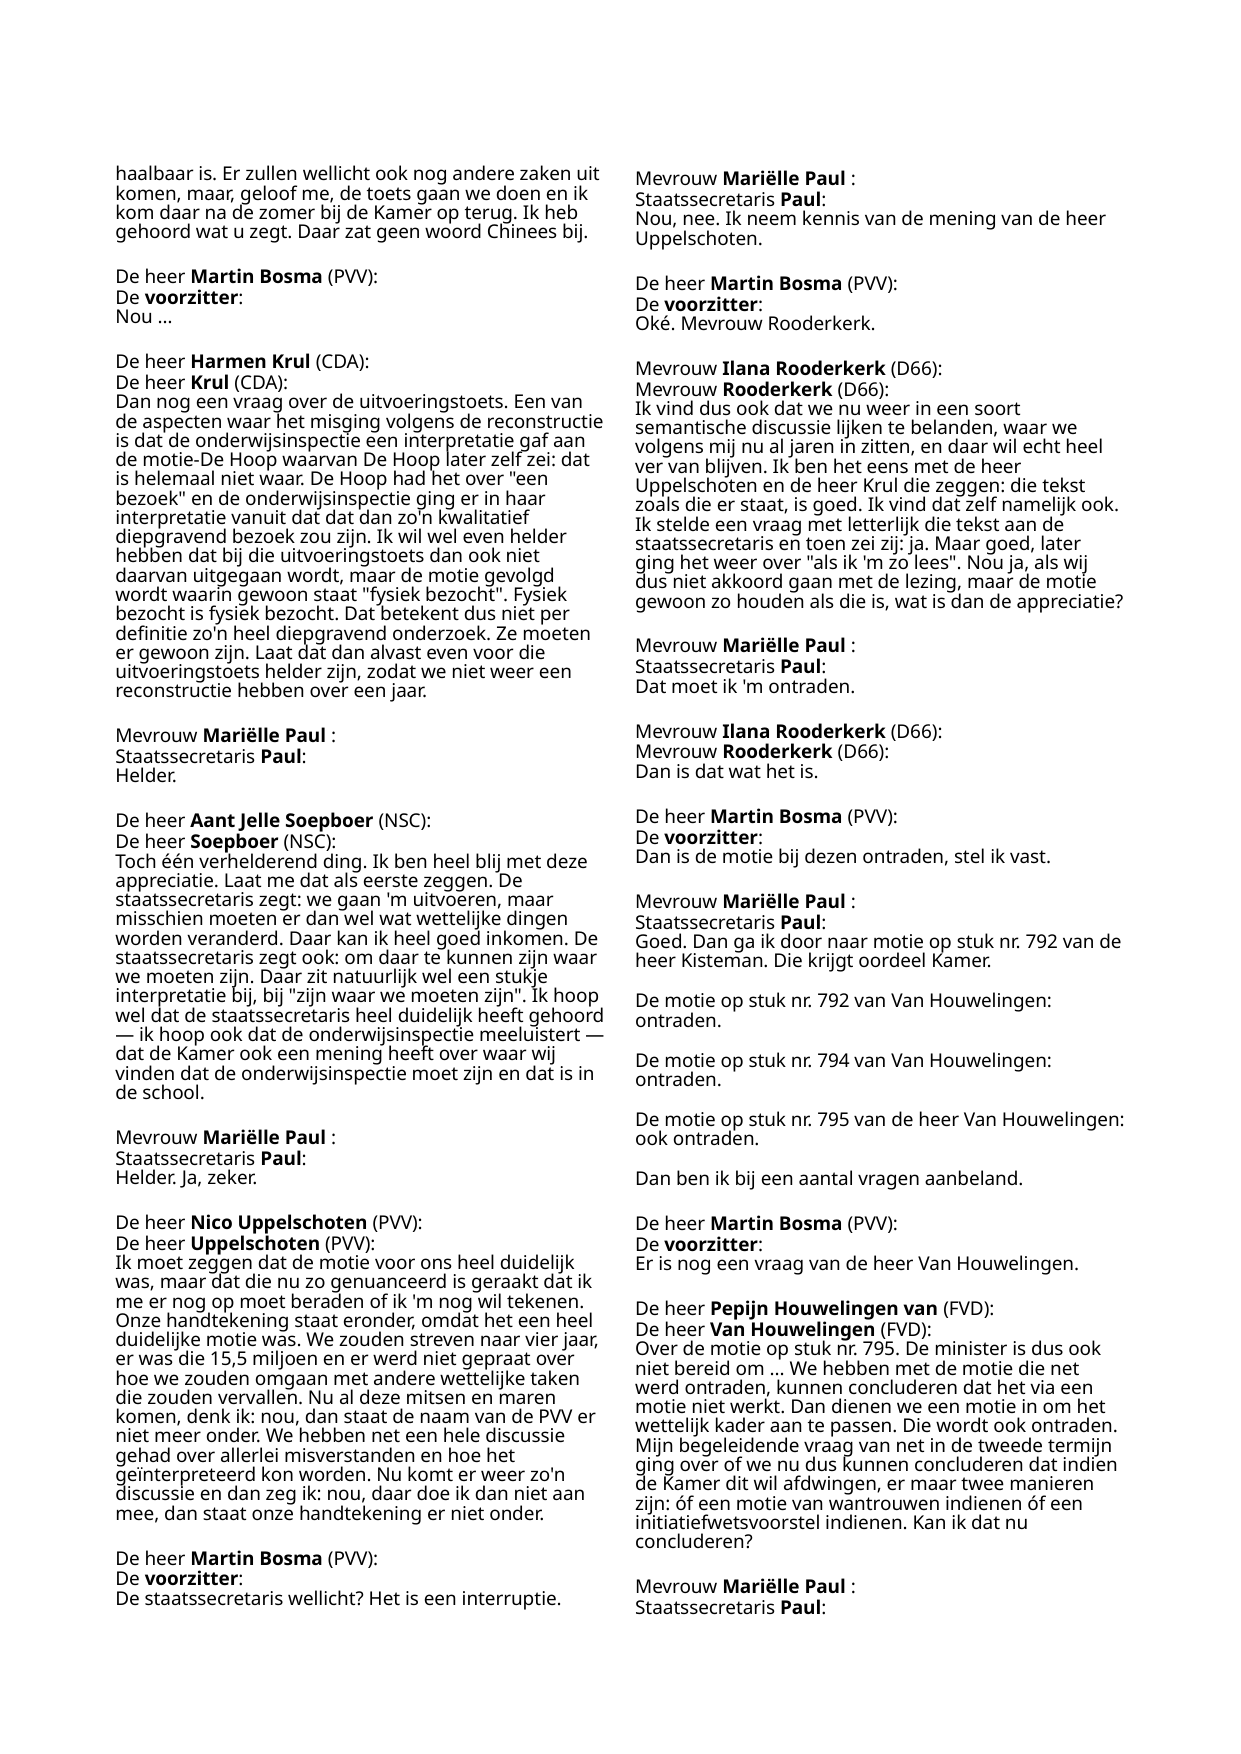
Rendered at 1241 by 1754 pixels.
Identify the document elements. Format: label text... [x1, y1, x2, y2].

text De heer Krul (CDA): [115, 374, 605, 393]
text Mevrouw Mariëlle Paul : [115, 1124, 605, 1150]
text De voorzitter: [635, 1236, 1125, 1255]
text Helder. Ja, zeker. [115, 1169, 605, 1188]
text Staatssecretaris Paul: [635, 658, 1125, 678]
text Er is nog een vraag van de heer Van Houwelingen. [635, 1255, 1125, 1274]
text Dan is de motie bij dezen ontraden, stel ik vast. [635, 848, 1125, 867]
text De motie op stuk nr. 795 van de heer Van Houwelingen: ook ontraden. [635, 1111, 1125, 1149]
text De heer Pepijn Houwelingen van (FVD): [635, 1295, 1125, 1321]
text De motie op stuk nr. 794 van Van Houwelingen: ontraden. [635, 1052, 1125, 1090]
text Mevrouw Ilana Rooderkerk (D66): [635, 355, 1125, 381]
text Dan is dat wat het is. [635, 763, 1125, 782]
text Dan nog een vraag over de uitvoeringstoets. Een van de aspecten waar het misging volgens de reconstructie is dat de onderwijsinspectie een interpretatie gaf aan de motie-De Hoop waarvan De Hoop later zelf zei: dat is helemaal niet waar. De Hoop had het over "een bezoek" en de onderwijsinspectie ging er in haar interpretatie vanuit dat dat dan zo'n kwalitatief diepgravend bezoek zou zijn. Ik wil wel even helder hebben dat bij die uitvoeringstoets dan ook niet daarvan uitgegaan wordt, maar de motie gevolgd wordt waarin gewoon staat "fysiek bezocht". Fysiek bezocht is fysiek bezocht. Dat betekent dus niet per definitie zo'n heel diepgravend onderzoek. Ze moeten er gewoon zijn. Laat dat dan alvast even voor die uitvoeringstoets helder zijn, zodat we niet weer een reconstructie hebben over een jaar. [115, 393, 605, 702]
text De heer Martin Bosma (PVV): [115, 1545, 605, 1570]
text De heer Van Houwelingen (FVD): [635, 1321, 1125, 1340]
text Goed. Dan ga ik door naar motie op stuk nr. 792 van de heer Kisteman. Die krijgt oordeel Kamer. [635, 933, 1125, 972]
text De voorzitter: [115, 289, 605, 308]
text Mevrouw Mariëlle Paul : [635, 888, 1125, 914]
text Ik vind dus ook dat we nu weer in een soort semantische discussie lijken te belanden, waar we volgens mij nu al jaren in zitten, en daar wil echt heel ver van blijven. Ik ben het eens met de heer Uppelschoten en de heer Krul die zeggen: die tekst zoals die er staat, is goed. Ik vind dat zelf namelijk ook. Ik stelde een vraag met letterlijk die tekst aan de staatssecretaris en toen zei zij: ja. Maar goed, later ging het weer over "als ik 'm zo lees". Nou ja, als wij dus niet akkoord gaan met de lezing, maar de motie gewoon zo houden als die is, wat is dan de appreciatie? [635, 400, 1125, 612]
text De heer Martin Bosma (PVV): [635, 803, 1125, 829]
text Oké. Mevrouw Rooderkerk. [635, 315, 1125, 334]
text Staatssecretaris Paul: [635, 1599, 1125, 1618]
text Toch één verhelderend ding. Ik ben heel blij met deze appreciatie. Laat me dat als eerste zeggen. De staatssecretaris zegt: we gaan 'm uitvoeren, maar misschien moeten er dan wel wat wettelijke dingen worden veranderd. Daar kan ik heel goed inkomen. De staatssecretaris zegt ook: om daar te kunnen zijn waar we moeten zijn. Daar zit natuurlijk wel een stukje interpretatie bij, bij "zijn waar we moeten zijn". Ik hoop wel dat de staatssecretaris heel duidelijk heeft gehoord — ik hoop ook dat de onderwijsinspectie meeluistert — dat de Kamer ook een mening heeft over waar wij vinden dat de onderwijsinspectie moet zijn en dat is in de school. [115, 853, 605, 1103]
text Mevrouw Rooderkerk (D66): [635, 743, 1125, 763]
text Over de motie op stuk nr. 795. De minister is dus ook niet bereid om ... We hebben met de motie die net werd ontraden, kunnen concluderen dat het via een motie niet werkt. Dan dienen we een motie in om het wettelijk kader aan te passen. Die wordt ook ontraden. Mijn begeleidende vraag van net in de tweede termijn ging over of we nu dus kunnen concluderen dat indien de Kamer dit wil afdwingen, er maar twee manieren zijn: óf een motie van wantrouwen indienen óf een initiatiefwetsvoorstel indienen. Kan ik dat nu concluderen? [635, 1340, 1125, 1552]
text Mevrouw Mariëlle Paul : [635, 633, 1125, 658]
text Nou, nee. Ik neem kennis van de mening van de heer Uppelschoten. [635, 210, 1125, 249]
text De voorzitter: [115, 1570, 605, 1590]
text Mevrouw Mariëlle Paul : [635, 165, 1125, 191]
text De staatssecretaris wellicht? Het is een interruptie. [115, 1590, 605, 1609]
text Mevrouw Rooderkerk (D66): [635, 381, 1125, 400]
text De voorzitter: [635, 296, 1125, 315]
text Helder. [115, 767, 605, 787]
text haalbaar is. Er zullen wellicht ook nog andere zaken uit komen, maar, geloof me, de toets gaan we doen en ik kom daar na de zomer bij de Kamer op terug. Ik heb gehoord wat u zegt. Daar zat geen woord Chinees bij. [115, 165, 605, 242]
text De heer Uppelschoten (PVV): [115, 1235, 605, 1254]
text Mevrouw Ilana Rooderkerk (D66): [635, 718, 1125, 743]
text De heer Aant Jelle Soepboer (NSC): [115, 808, 605, 833]
text De heer Harmen Krul (CDA): [115, 348, 605, 374]
text Staatssecretaris Paul: [635, 191, 1125, 210]
text Staatssecretaris Paul: [115, 1150, 605, 1169]
text De heer Martin Bosma (PVV): [635, 270, 1125, 296]
text Dan ben ik bij een aantal vragen aanbeland. [635, 1170, 1125, 1189]
text Mevrouw Mariëlle Paul : [635, 1573, 1125, 1599]
text Ik moet zeggen dat de motie voor ons heel duidelijk was, maar dat die nu zo genuanceerd is geraakt dat ik me er nog op moet beraden of ik 'm nog wil tekenen. Onze handtekening staat eronder, omdat het een heel duidelijke motie was. We zouden streven naar vier jaar, er was die 15,5 miljoen en er werd niet gepraat over hoe we zouden omgaan met andere wettelijke taken die zouden vervallen. Nu al deze mitsen en maren komen, denk ik: nou, dan staat de naam van de PVV er niet meer onder. We hebben net een hele discussie gehad over allerlei misverstanden en hoe het geïnterpreteerd kon worden. Nu komt er weer zo'n discussie en dan zeg ik: nou, daar doe ik dan niet aan mee, dan staat onze handtekening er niet onder. [115, 1254, 605, 1524]
text De heer Nico Uppelschoten (PVV): [115, 1209, 605, 1235]
text De voorzitter: [635, 829, 1125, 848]
text De heer Soepboer (NSC): [115, 833, 605, 853]
text Nou … [115, 308, 605, 327]
text De heer Martin Bosma (PVV): [635, 1210, 1125, 1236]
text De motie op stuk nr. 792 van Van Houwelingen: ontraden. [635, 992, 1125, 1031]
text De heer Martin Bosma (PVV): [115, 263, 605, 289]
text Staatssecretaris Paul: [115, 748, 605, 767]
text Dat moet ik 'm ontraden. [635, 678, 1125, 697]
text Mevrouw Mariëlle Paul : [115, 722, 605, 748]
text Staatssecretaris Paul: [635, 914, 1125, 933]
